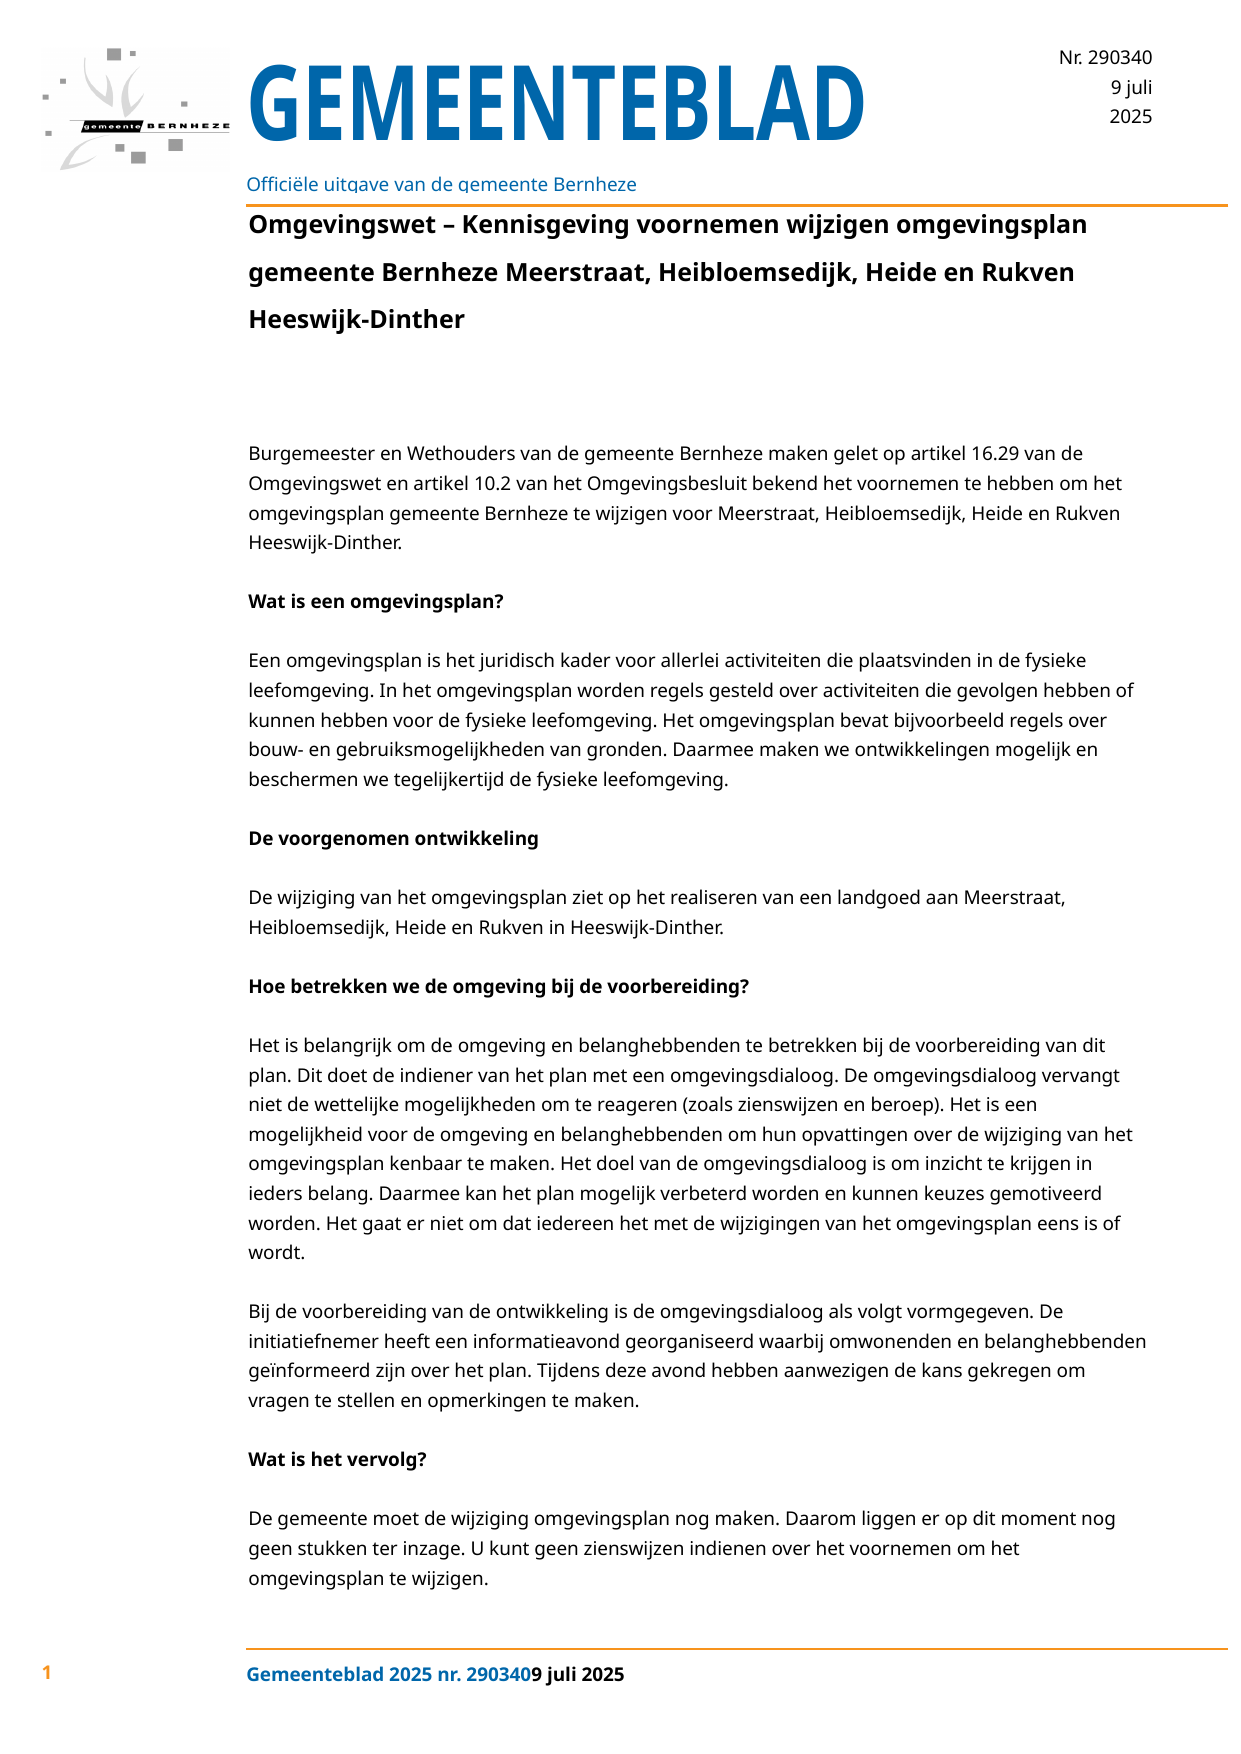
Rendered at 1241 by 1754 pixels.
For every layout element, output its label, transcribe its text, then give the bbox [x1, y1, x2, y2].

text Hoe betrekken we de omgeving bij de voorbereiding? [248, 973, 1152, 999]
text Omgevingswet – Kennisgeving voornemen wijzigen omgevingsplan gemeente Bernheze Meerstraat, Heibloemsedijk, Heide en Rukven Heeswijk-Dinther [248, 207, 1152, 336]
text Wat is het vervolg? [248, 1446, 1152, 1472]
text Wat is een omgevingsplan? [248, 588, 1152, 614]
text De gemeente moet de wijziging omgevingsplan nog maken. Daarom liggen er op dit moment nog geen stukken ter inzage. U kunt geen zienswijzen indienen over het voornemen om het omgevingsplan te wijzigen. [248, 1506, 1152, 1590]
text Het is belangrijk om de omgeving en belanghebbenden te betrekken bij de voorbereiding van dit plan. Dit doet de indiener van het plan met een omgevingsdialoog. De omgevingsdialoog vervangt niet de wettelijke mogelijkheden om te reageren (zoals zienswijzen en beroep). Het is een mogelijkheid voor de omgeving en belanghebbenden om hun opvattingen over de wijziging van het omgevingsplan kenbaar te maken. Het doel van de omgevingsdialoog is om inzicht te krijgen in ieders belang. Daarmee kan het plan mogelijk verbeterd worden en kunnen keuzes gemotiveerd worden. Het gaat er niet om dat iedereen het met de wijzigingen van het omgevingsplan eens is of wordt. [248, 1032, 1152, 1265]
text Bij de voorbereiding van de ontwikkeling is de omgevingsdialoog als volgt vormgegeven. De initiatiefnemer heeft een informatieavond georganiseerd waarbij omwonenden en belanghebbenden geïnformeerd zijn over het plan. Tijdens deze avond hebben aanwezigen de kans gekregen om vragen te stellen en opmerkingen te maken. [248, 1298, 1152, 1413]
text De wijziging van het omgevingsplan ziet op het realiseren van een landgoed aan Meerstraat, Heibloemsedijk, Heide en Rukven in Heeswijk-Dinther. [248, 884, 1152, 939]
text Burgemeester en Wethouders van de gemeente Bernheze maken gelet op artikel 16.29 van de Omgevingswet en artikel 10.2 van het Omgevingsbesluit bekend het voornemen te hebben om het omgevingsplan gemeente Bernheze te wijzigen voor Meerstraat, Heibloemsedijk, Heide en Rukven Heeswijk-Dinther. [248, 441, 1152, 555]
picture [41, 47, 231, 172]
text De voorgenomen ontwikkeling [248, 825, 1152, 851]
text Een omgevingsplan is het juridisch kader voor allerlei activiteiten die plaatsvinden in de fysieke leefomgeving. In het omgevingsplan worden regels gesteld over activiteiten die gevolgen hebben of kunnen hebben voor de fysieke leefomgeving. Het omgevingsplan bevat bijvoorbeeld regels over bouw- en gebruiksmogelijkheden van gronden. Daarmee maken we ontwikkelingen mogelijk en beschermen we tegelijkertijd de fysieke leefomgeving. [248, 648, 1152, 792]
